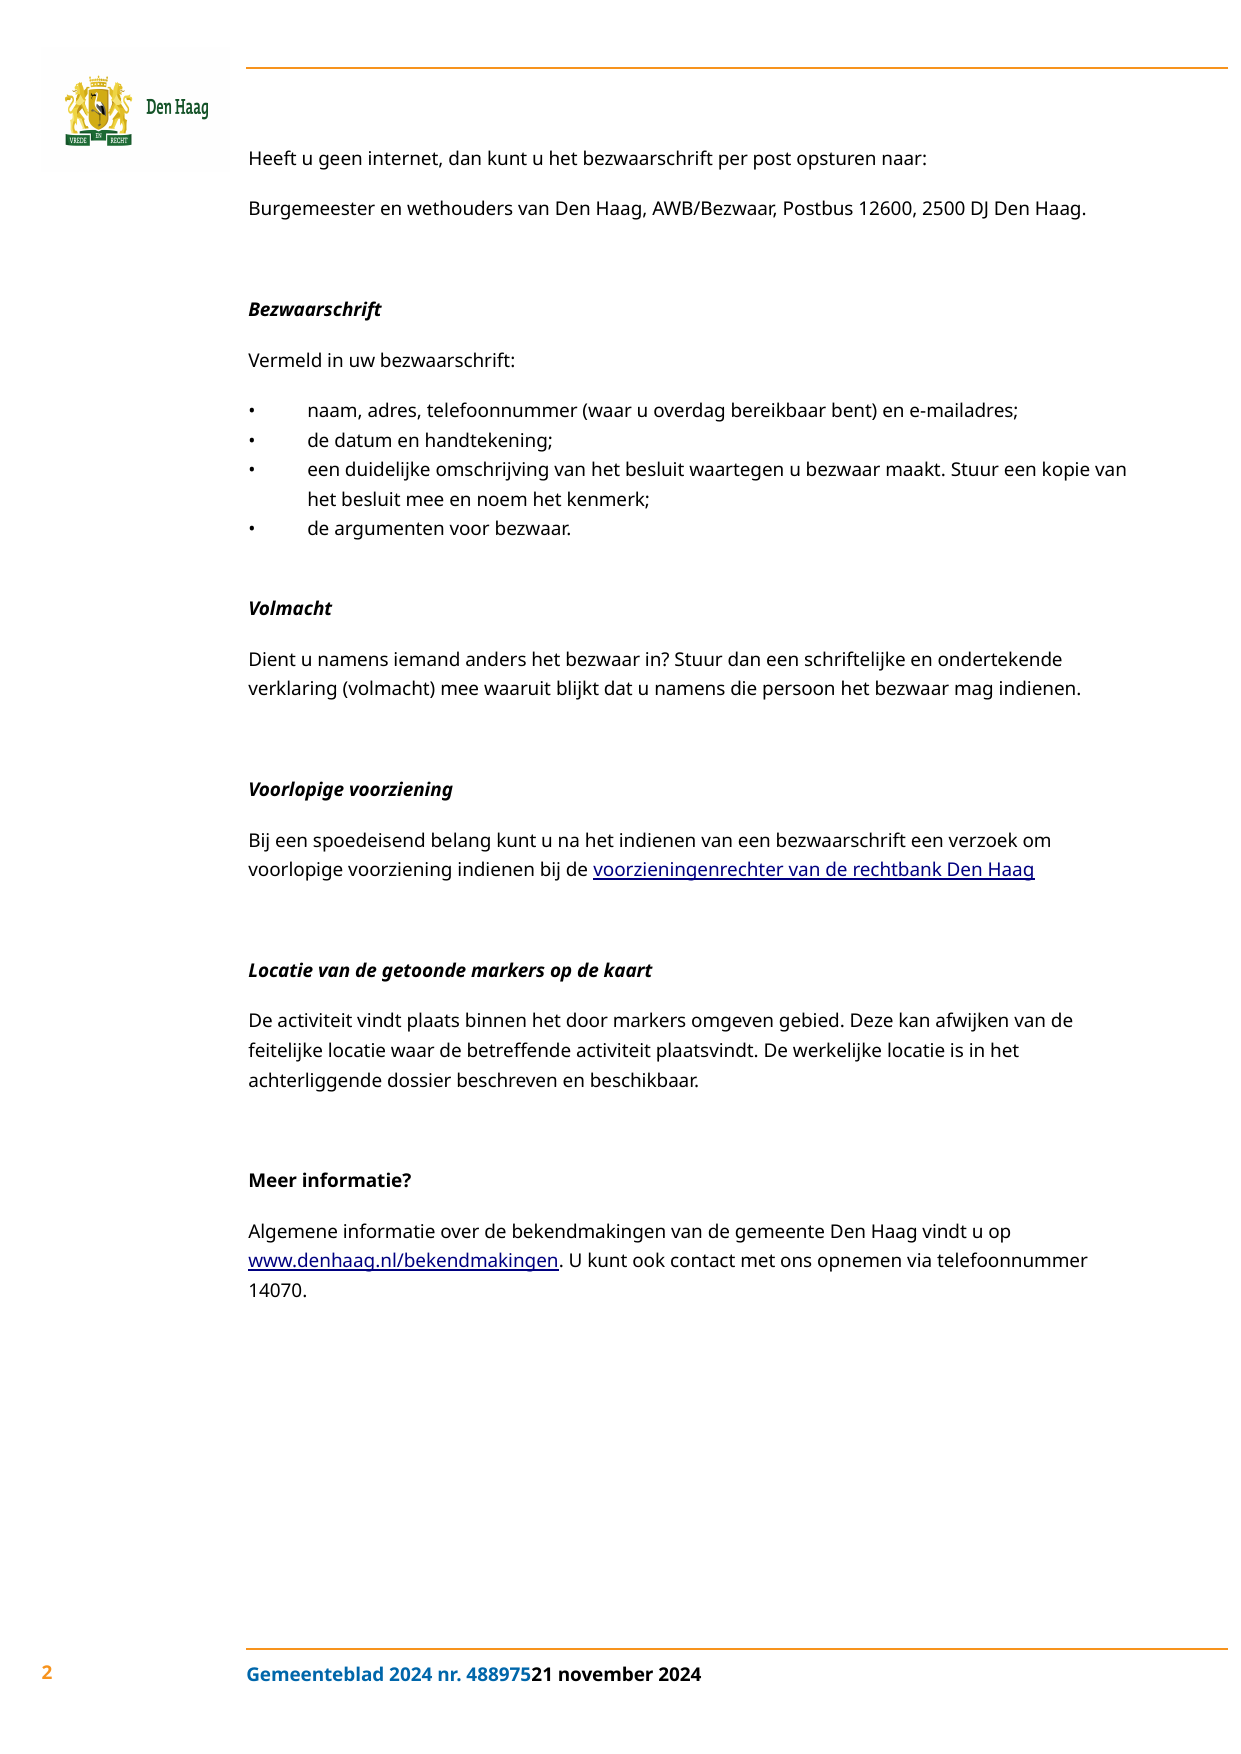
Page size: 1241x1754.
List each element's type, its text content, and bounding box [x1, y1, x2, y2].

text Bezwaarschrift [248, 296, 1152, 322]
text Heeft u geen internet, dan kunt u het bezwaarschrift per post opsturen naar: [248, 145, 1152, 171]
text Voorlopige voorziening [248, 776, 1152, 802]
text Algemene informatie over de bekendmakingen van de gemeente Den Haag vindt u op www.denhaag.nl/bekendmakingen. U kunt ook contact met ons opnemen via telefoonnummer 14070. [248, 1218, 1152, 1303]
text Meer informatie? [248, 1168, 1152, 1193]
text Dient u namens iemand anders het bezwaar in? Stuur dan een schriftelijke en ondertekende verklaring (volmacht) mee waaruit blijkt dat u namens die persoon het bezwaar mag indienen. [248, 646, 1152, 701]
text Burgemeester en wethouders van Den Haag, AWB/Bezwaar, Postbus 12600, 2500 DJ Den Haag. [248, 196, 1152, 221]
text Vermeld in uw bezwaarschrift: [248, 347, 1152, 373]
list de argumenten voor bezwaar. [248, 516, 1152, 541]
list de datum en handtekening; [248, 427, 1152, 453]
text Locatie van de getoonde markers op de kaart [248, 957, 1152, 983]
text Volmacht [248, 596, 1152, 621]
picture [41, 47, 231, 172]
list een duidelijke omschrijving van het besluit waartegen u bezwaar maakt. Stuur een kopie van het besluit mee en noem het kenmerk; [248, 456, 1152, 512]
text Bij een spoedeisend belang kunt u na het indienen van een bezwaarschrift een verzoek om voorlopige voorziening indienen bij de voorzieningenrechter van de rechtbank Den Haag [248, 827, 1152, 882]
text De activiteit vindt plaats binnen het door markers omgeven gebied. Deze kan afwijken van de feitelijke locatie waar de betreffende activiteit plaatsvindt. De werkelijke locatie is in het achterliggende dossier beschreven en beschikbaar. [248, 1008, 1152, 1093]
list naam, adres, telefoonnummer (waar u overdag bereikbaar bent) en e-mailadres; [248, 397, 1152, 423]
